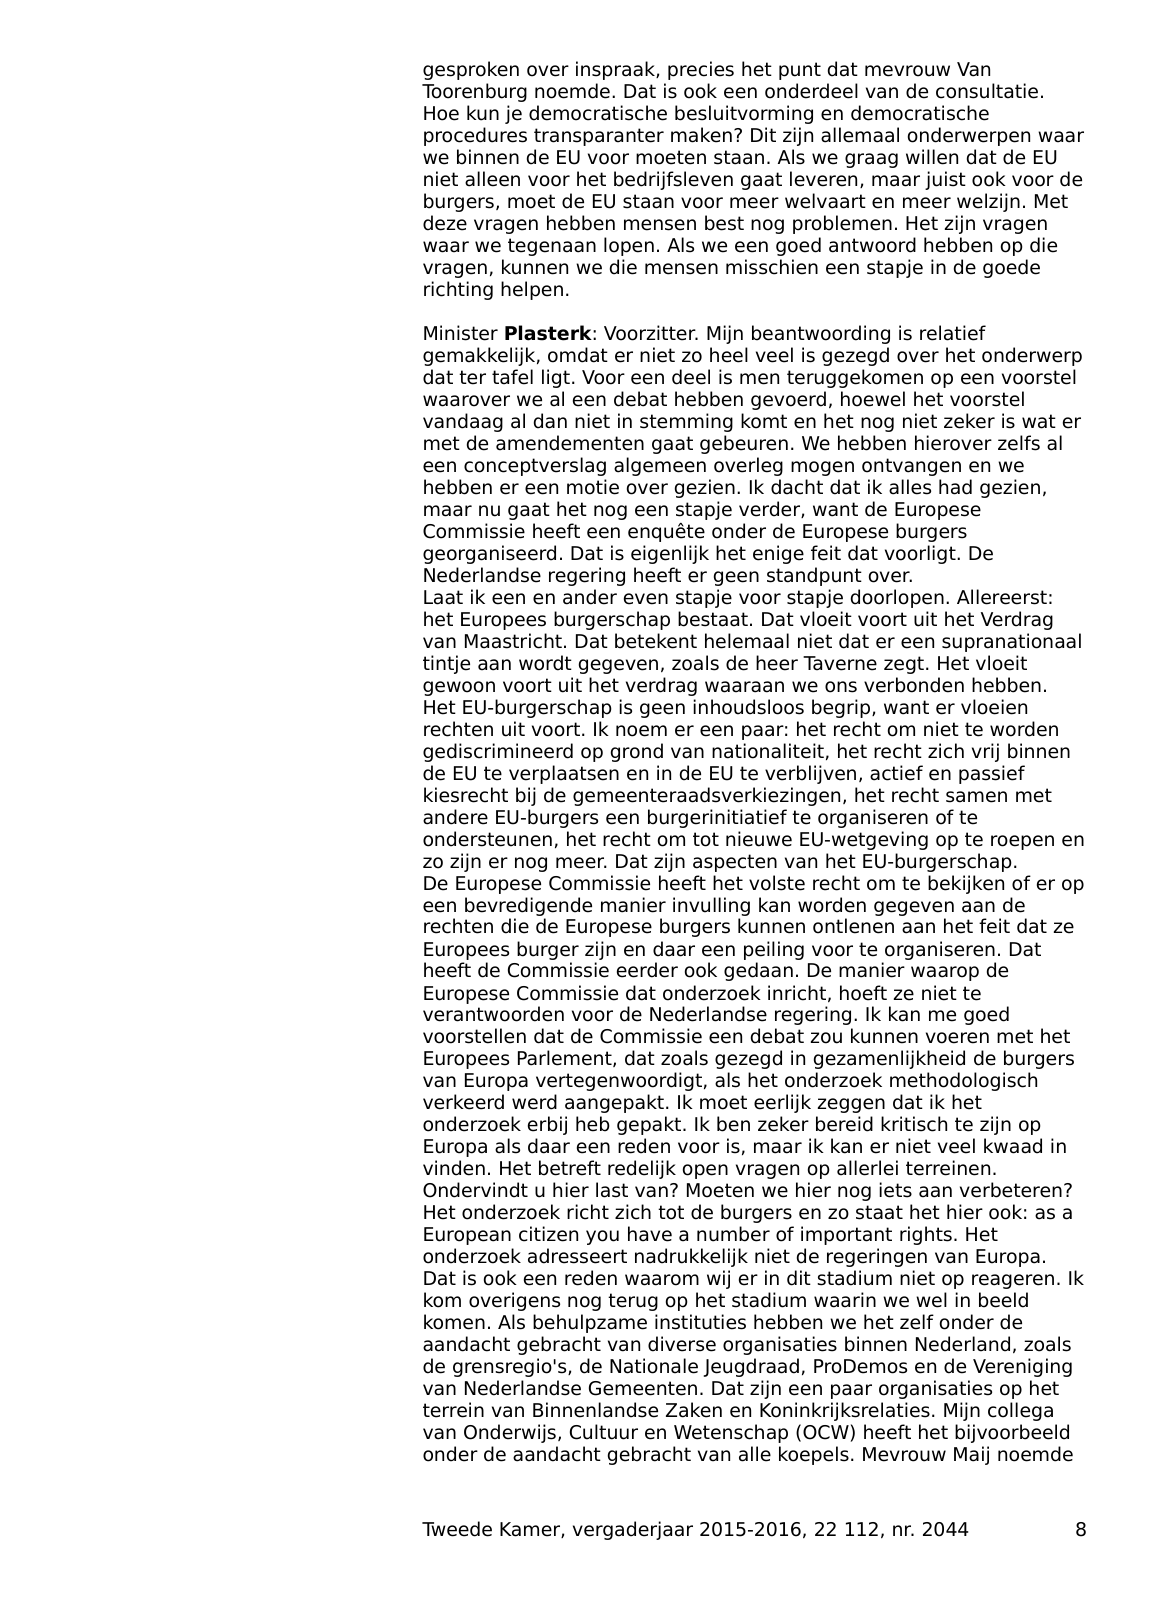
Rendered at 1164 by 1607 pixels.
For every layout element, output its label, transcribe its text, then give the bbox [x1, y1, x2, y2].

text gesproken over inspraak, precies het punt dat mevrouw Van Toorenburg noemde. Dat is ook een onderdeel van de consultatie. Hoe kun je democratische besluitvorming en democratische procedures transparanter maken? Dit zijn allemaal onderwerpen waar we binnen de EU voor moeten staan. Als we graag willen dat de EU niet alleen voor het bedrijfsleven gaat leveren, maar juist ook voor de burgers, moet de EU staan voor meer welvaart en meer welzijn. Met deze vragen hebben mensen best nog problemen. Het zijn vragen waar we tegenaan lopen. Als we een goed antwoord hebben op die vragen, kunnen we die mensen misschien een stapje in de goede richting helpen. [422, 59, 1087, 301]
text Het onderzoek richt zich tot de burgers en zo staat het hier ook: as a European citizen you have a number of important rights. Het onderzoek adresseert nadrukkelijk niet de regeringen van Europa. Dat is ook een reden waarom wij er in dit stadium niet op reageren. Ik kom overigens nog terug op het stadium waarin we wel in beeld komen. Als behulpzame instituties hebben we het zelf onder de aandacht gebracht van diverse organisaties binnen Nederland, zoals de grensregio's, de Nationale Jeugdraad, ProDemos en de Vereniging van Nederlandse Gemeenten. Dat zijn een paar organisaties op het terrein van Binnenlandse Zaken en Koninkrijksrelaties. Mijn collega van Onderwijs, Cultuur en Wetenschap (OCW) heeft het bijvoorbeeld onder de aandacht gebracht van alle koepels. Mevrouw Maij noemde [422, 1202, 1087, 1466]
text Laat ik een en ander even stapje voor stapje doorlopen. Allereerst: het Europees burgerschap bestaat. Dat vloeit voort uit het Verdrag van Maastricht. Dat betekent helemaal niet dat er een supranationaal tintje aan wordt gegeven, zoals de heer Taverne zegt. Het vloeit gewoon voort uit het verdrag waaraan we ons verbonden hebben. Het EU-burgerschap is geen inhoudsloos begrip, want er vloeien rechten uit voort. Ik noem er een paar: het recht om niet te worden gediscrimineerd op grond van nationaliteit, het recht zich vrij binnen de EU te verplaatsen en in de EU te verblijven, actief en passief kiesrecht bij de gemeenteraadsverkiezingen, het recht samen met andere EU-burgers een burgerinitiatief te organiseren of te ondersteunen, het recht om tot nieuwe EU-wetgeving op te roepen en zo zijn er nog meer. Dat zijn aspecten van het EU-burgerschap. [422, 587, 1087, 872]
text Minister Plasterk: Voorzitter. Mijn beantwoording is relatief gemakkelijk, omdat er niet zo heel veel is gezegd over het onderwerp dat ter tafel ligt. Voor een deel is men teruggekomen op een voorstel waarover we al een debat hebben gevoerd, hoewel het voorstel vandaag al dan niet in stemming komt en het nog niet zeker is wat er met de amendementen gaat gebeuren. We hebben hierover zelfs al een conceptverslag algemeen overleg mogen ontvangen en we hebben er een motie over gezien. Ik dacht dat ik alles had gezien, maar nu gaat het nog een stapje verder, want de Europese Commissie heeft een enquête onder de Europese burgers georganiseerd. Dat is eigenlijk het enige feit dat voorligt. De Nederlandse regering heeft er geen standpunt over. [422, 323, 1087, 587]
text De Europese Commissie heeft het volste recht om te bekijken of er op een bevredigende manier invulling kan worden gegeven aan de rechten die de Europese burgers kunnen ontlenen aan het feit dat ze Europees burger zijn en daar een peiling voor te organiseren. Dat heeft de Commissie eerder ook gedaan. De manier waarop de Europese Commissie dat onderzoek inricht, hoeft ze niet te verantwoorden voor de Nederlandse regering. Ik kan me goed voorstellen dat de Commissie een debat zou kunnen voeren met het Europees Parlement, dat zoals gezegd in gezamenlijkheid de burgers van Europa vertegenwoordigt, als het onderzoek methodologisch verkeerd werd aangepakt. Ik moet eerlijk zeggen dat ik het onderzoek erbij heb gepakt. Ik ben zeker bereid kritisch te zijn op Europa als daar een reden voor is, maar ik kan er niet veel kwaad in vinden. Het betreft redelijk open vragen op allerlei terreinen. Ondervindt u hier last van? Moeten we hier nog iets aan verbeteren? [422, 872, 1087, 1202]
